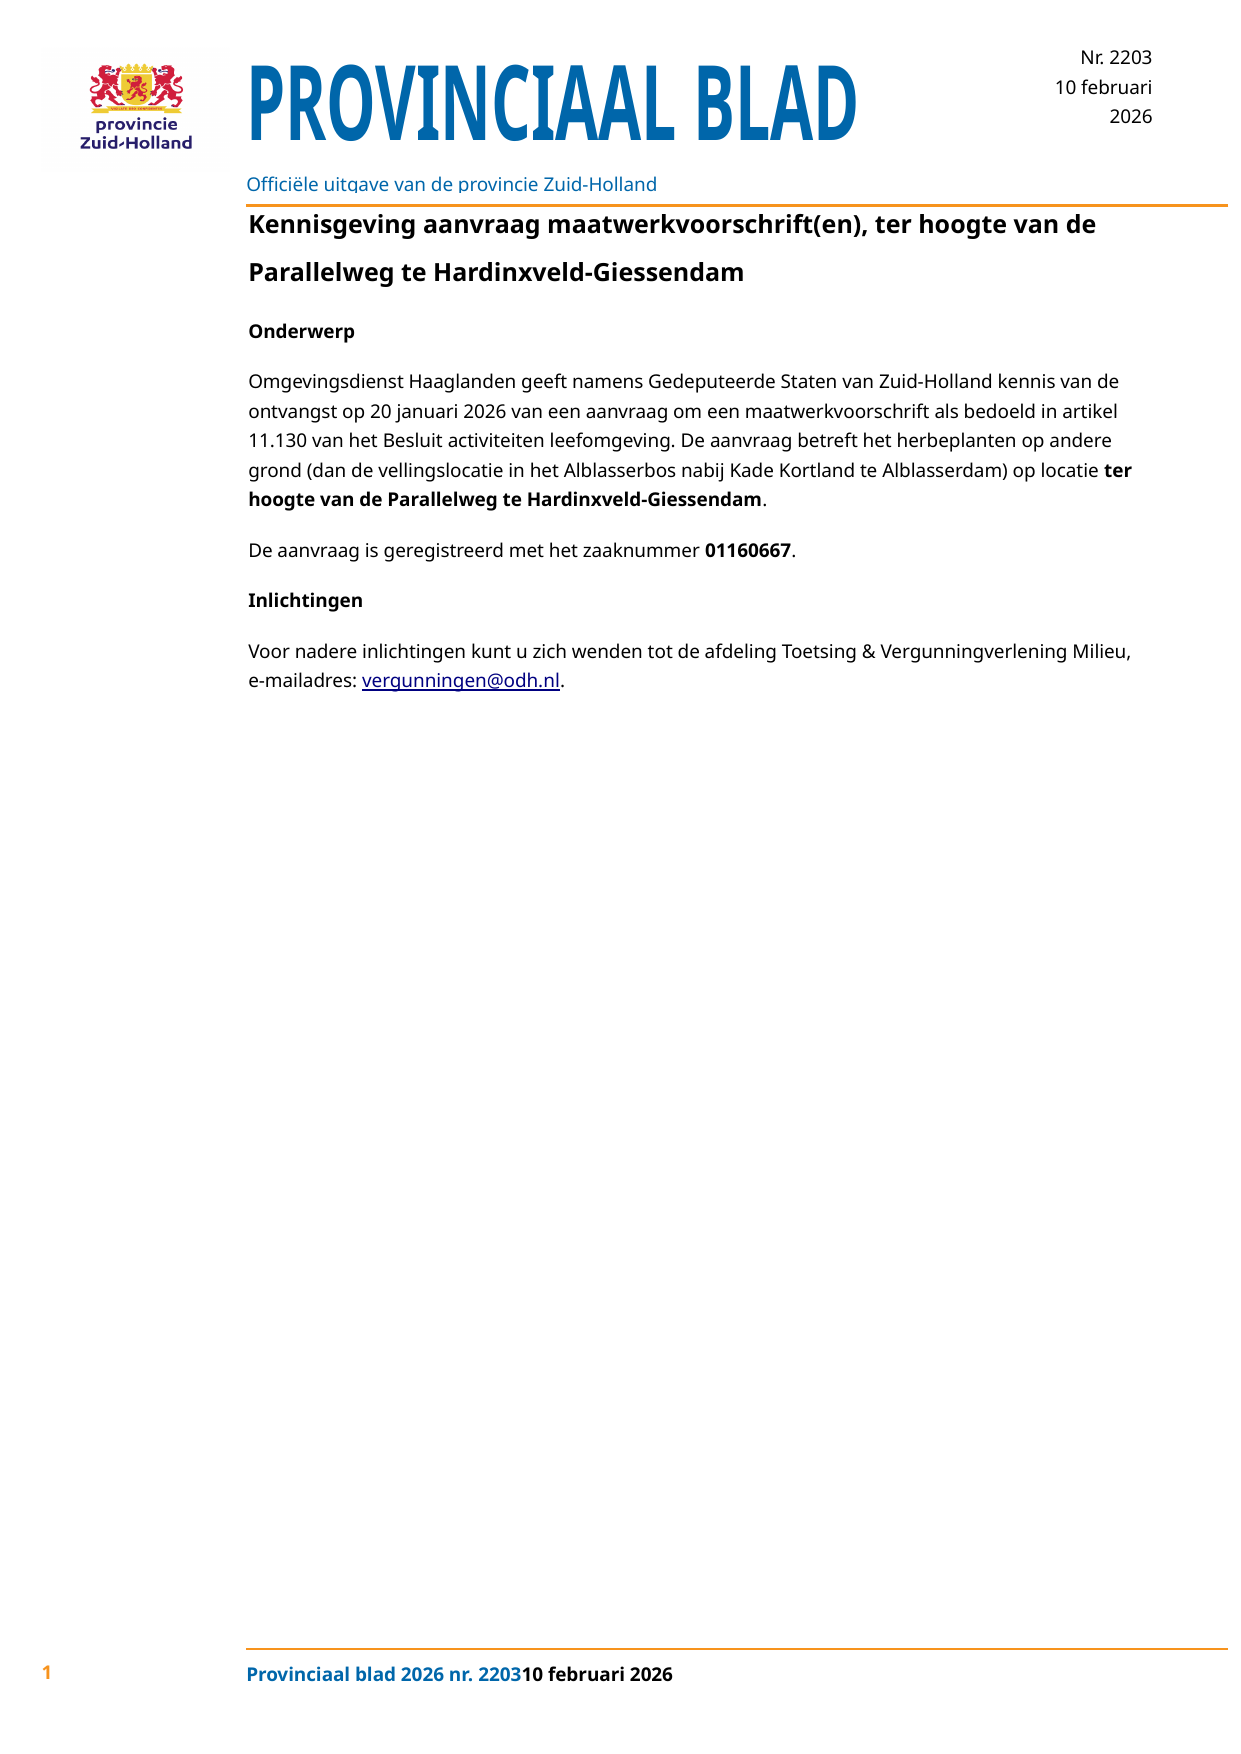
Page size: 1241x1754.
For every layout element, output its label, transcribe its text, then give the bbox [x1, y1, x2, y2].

text Inlichtingen [248, 587, 1152, 613]
text Voor nadere inlichtingen kunt u zich wenden tot de afdeling Toetsing & Vergunningverlening Milieu, e-mailadres: vergunningen@odh.nl. [248, 638, 1152, 693]
text Kennisgeving aanvraag maatwerkvoorschrift(en), ter hoogte van de Parallelweg te Hardinxveld-Giessendam [248, 207, 1152, 288]
picture [41, 47, 231, 172]
text Onderwerp [248, 318, 1152, 344]
text De aanvraag is geregistreerd met het zaaknummer 01160667. [248, 537, 1152, 563]
text Omgevingsdienst Haaglanden geeft namens Gedeputeerde Staten van Zuid-Holland kennis van de ontvangst op 20 januari 2026 van een aanvraag om een maatwerkvoorschrift als bedoeld in artikel 11.130 van het Besluit activiteiten leefomgeving. De aanvraag betreft het herbeplanten op andere grond (dan de vellingslocatie in het Alblasserbos nabij Kade Kortland te Alblasserdam) op locatie ter hoogte van de Parallelweg te Hardinxveld-Giessendam. [248, 368, 1152, 512]
